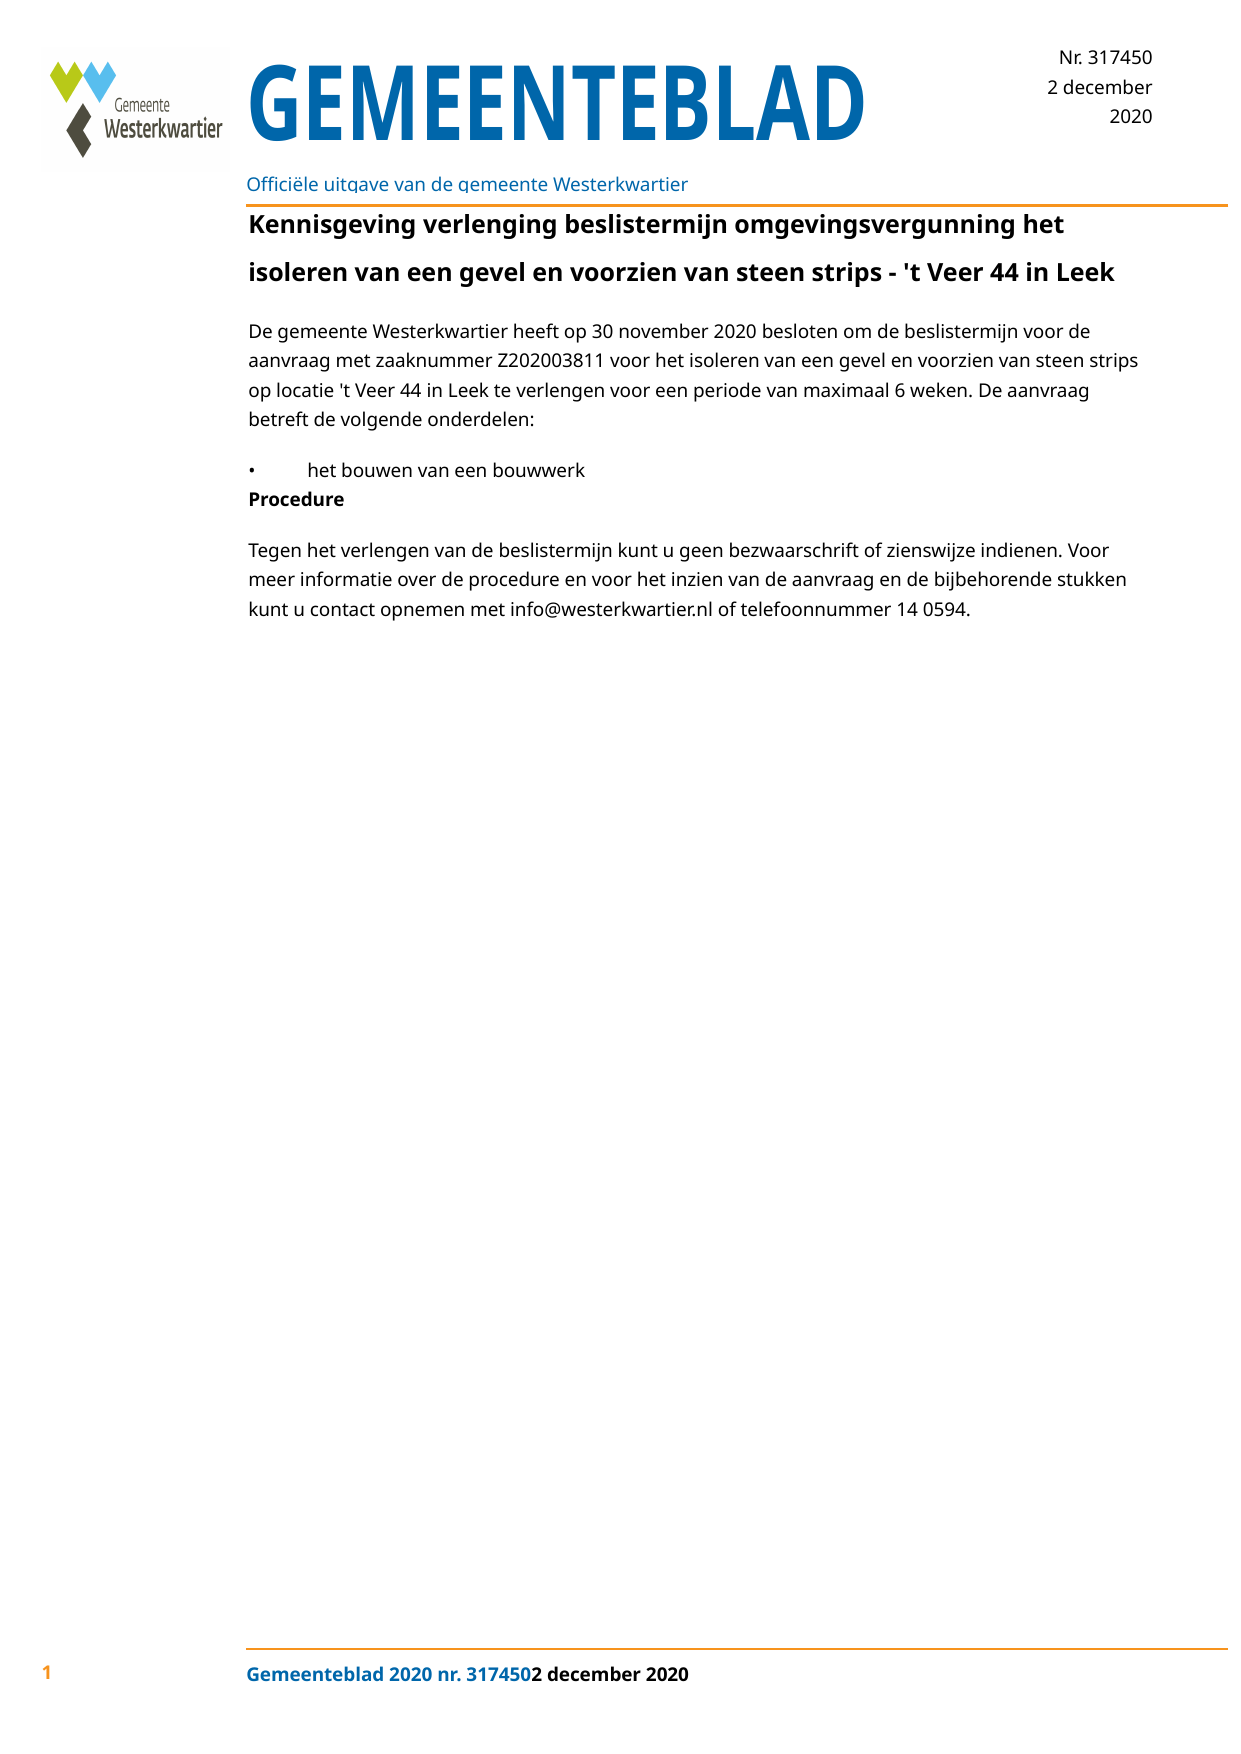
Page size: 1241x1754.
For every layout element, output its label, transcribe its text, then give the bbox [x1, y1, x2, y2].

picture [41, 47, 231, 172]
text De gemeente Westerkwartier heeft op 30 november 2020 besloten om de beslistermijn voor de aanvraag met zaaknummer Z202003811 voor het isoleren van een gevel en voorzien van steen strips op locatie 't Veer 44 in Leek te verlengen voor een periode van maximaal 6 weken. De aanvraag betreft de volgende onderdelen: [248, 318, 1152, 432]
text Kennisgeving verlenging beslistermijn omgevingsvergunning het isoleren van een gevel en voorzien van steen strips - 't Veer 44 in Leek [248, 207, 1152, 288]
list het bouwen van een bouwwerk [248, 457, 1152, 483]
text Procedure [248, 487, 1152, 512]
text Tegen het verlengen van de beslistermijn kunt u geen bezwaarschrift of zienswijze indienen. Voor meer informatie over de procedure en voor het inzien van de aanvraag en de bijbehorende stukken kunt u contact opnemen met info@westerkwartier.nl of telefoonnummer 14 0594. [248, 537, 1152, 622]
